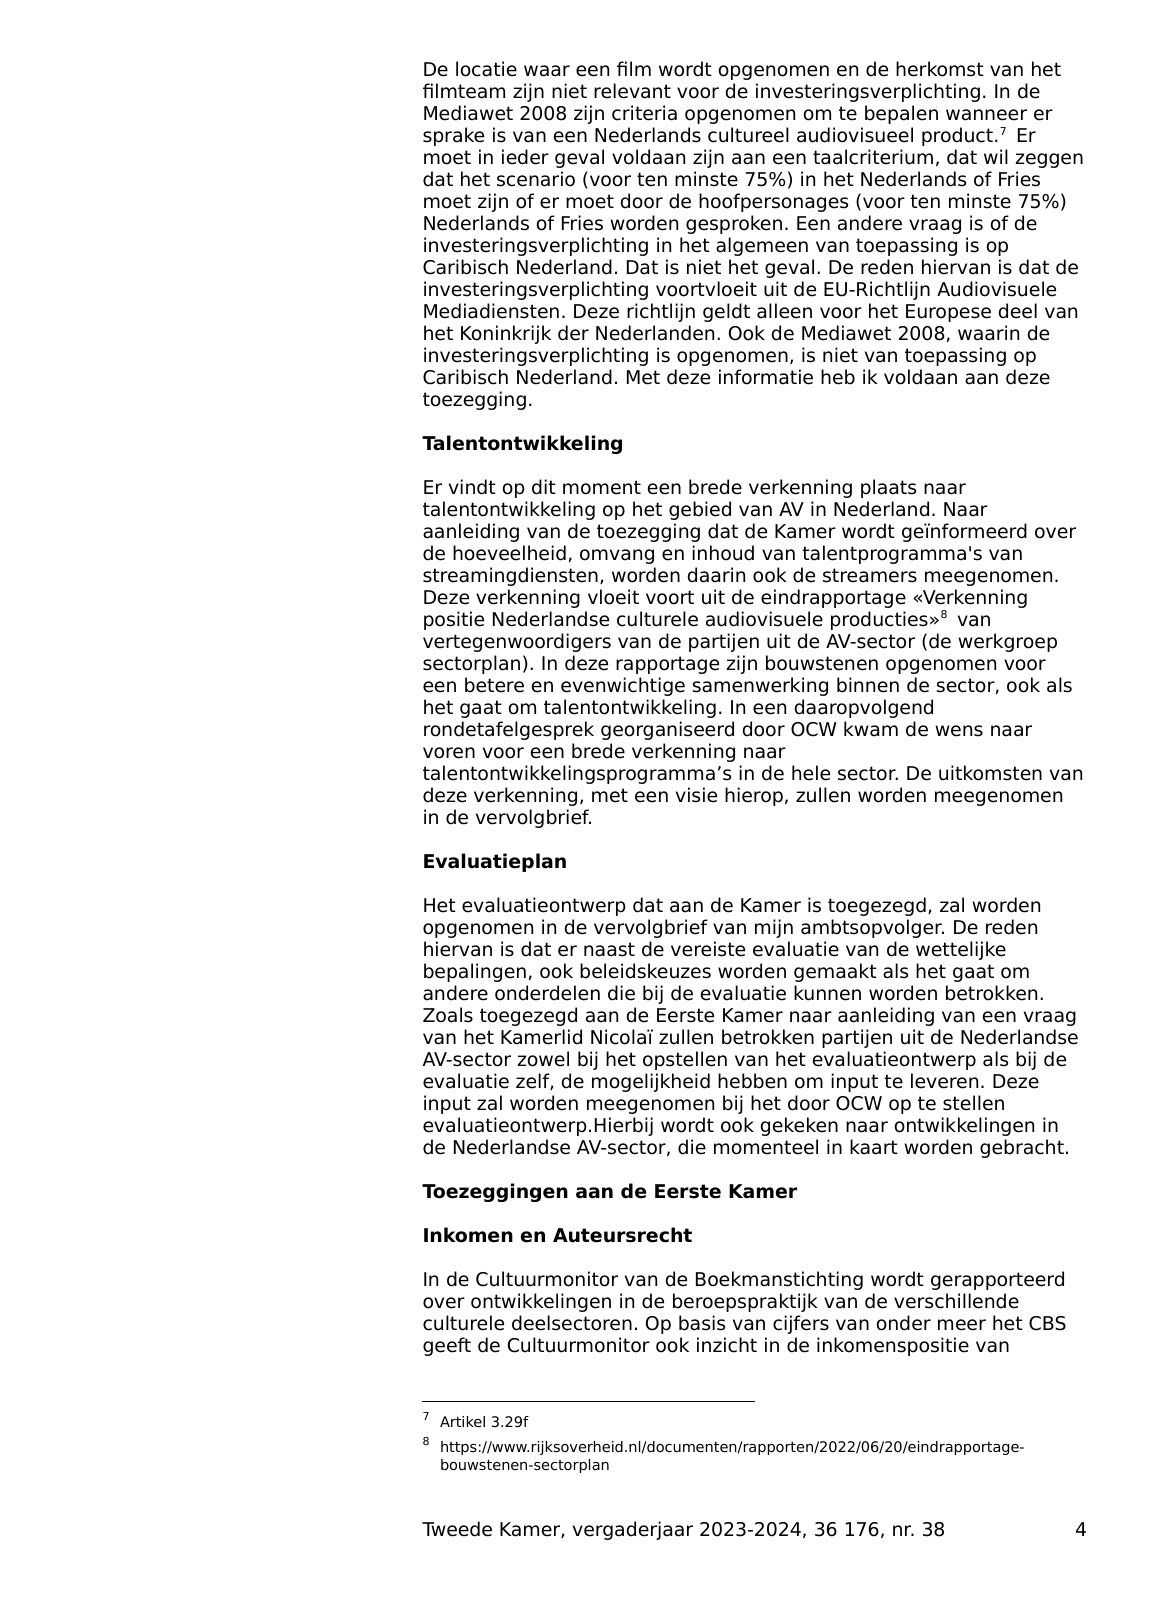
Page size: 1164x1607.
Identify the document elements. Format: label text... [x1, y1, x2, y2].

subtitle Toezeggingen aan de Eerste Kamer [422, 1181, 1087, 1203]
subtitle Talentontwikkeling [422, 433, 1087, 455]
text De locatie waar een film wordt opgenomen en de herkomst van het filmteam zijn niet relevant voor de investeringsverplichting. In de Mediawet 2008 zijn criteria opgenomen om te bepalen wanneer er sprake is van een Nederlands cultureel audiovisueel product. Er moet in ieder geval voldaan zijn aan een taalcriterium, dat wil zeggen dat het scenario (voor ten minste 75%) in het Nederlands of Fries moet zijn of er moet door de hoofpersonages (voor ten minste 75%) Nederlands of Fries worden gesproken. Een andere vraag is of de investeringsverplichting in het algemeen van toepassing is op Caribisch Nederland. Dat is niet het geval. De reden hiervan is dat de investeringsverplichting voortvloeit uit de EU-Richtlijn Audiovisuele Mediadiensten. Deze richtlijn geldt alleen voor het Europese deel van het Koninkrijk der Nederlanden. Ook de Mediawet 2008, waarin de investeringsverplichting is opgenomen, is niet van toepassing op Caribisch Nederland. Met deze informatie heb ik voldaan aan deze toezegging. [422, 59, 1087, 411]
text Er vindt op dit moment een brede verkenning plaats naar talentontwikkeling op het gebied van AV in Nederland. Naar aanleiding van de toezegging dat de Kamer wordt geïnformeerd over de hoeveelheid, omvang en inhoud van talentprogramma's van streamingdiensten, worden daarin ook de streamers meegenomen. Deze verkenning vloeit voort uit de eindrapportage «Verkenning positie Nederlandse culturele audiovisuele producties» van vertegenwoordigers van de partijen uit de AV-sector (de werkgroep sectorplan). In deze rapportage zijn bouwstenen opgenomen voor een betere en evenwichtige samenwerking binnen de sector, ook als het gaat om talentontwikkeling. In een daaropvolgend rondetafelgesprek georganiseerd door OCW kwam de wens naar voren voor een brede verkenning naar talentontwikkelingsprogramma’s in de hele sector. De uitkomsten van deze verkenning, met een visie hierop, zullen worden meegenomen in de vervolgbrief. [422, 477, 1087, 829]
text https://www.rijksoverheid.nl/documenten/rapporten/2022/06/20/eindrapportage-bouwstenen-sectorplan [422, 1435, 1087, 1474]
subtitle Inkomen en Auteursrecht [422, 1225, 1087, 1247]
text In de Cultuurmonitor van de Boekmanstichting wordt gerapporteerd over ontwikkelingen in de beroepspraktijk van de verschillende culturele deelsectoren. Op basis van cijfers van onder meer het CBS geeft de Cultuurmonitor ook inzicht in de inkomenspositie van [422, 1269, 1087, 1357]
text Het evaluatieontwerp dat aan de Kamer is toegezegd, zal worden opgenomen in de vervolgbrief van mijn ambtsopvolger. De reden hiervan is dat er naast de vereiste evaluatie van de wettelijke bepalingen, ook beleidskeuzes worden gemaakt als het gaat om andere onderdelen die bij de evaluatie kunnen worden betrokken. Zoals toegezegd aan de Eerste Kamer naar aanleiding van een vraag van het Kamerlid Nicolaï zullen betrokken partijen uit de Nederlandse AV-sector zowel bij het opstellen van het evaluatieontwerp als bij de evaluatie zelf, de mogelijkheid hebben om input te leveren. Deze input zal worden meegenomen bij het door OCW op te stellen evaluatieontwerp.Hierbij wordt ook gekeken naar ontwikkelingen in de Nederlandse AV-sector, die momenteel in kaart worden gebracht. [422, 895, 1087, 1159]
subtitle Evaluatieplan [422, 851, 1087, 873]
text Artikel 3.29f [422, 1410, 1087, 1432]
